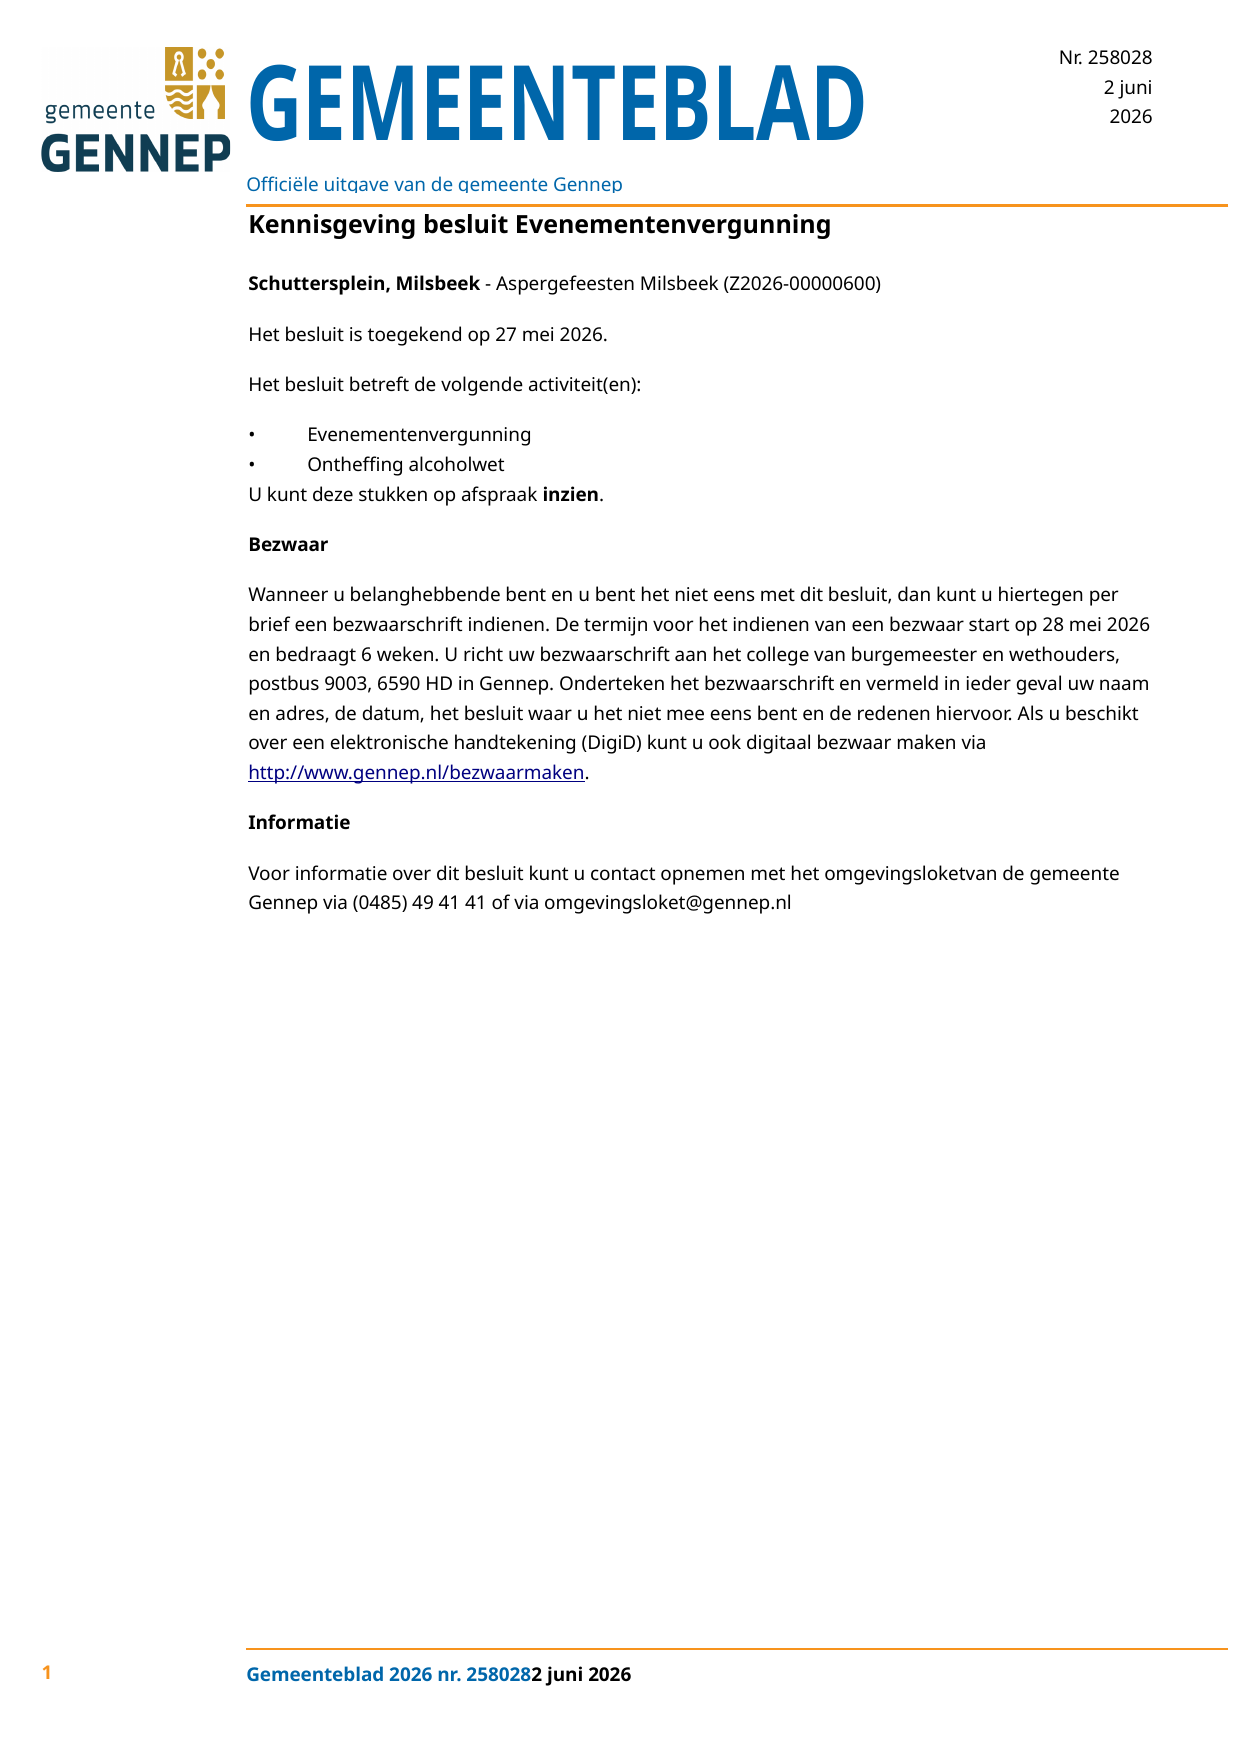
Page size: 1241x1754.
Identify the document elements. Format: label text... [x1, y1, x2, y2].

text Het besluit is toegekend op 27 mei 2026. [248, 321, 1152, 346]
text Informatie [248, 809, 1152, 835]
picture [41, 47, 231, 172]
text Het besluit betreft de volgende activiteit(en): [248, 371, 1152, 397]
text Kennisgeving besluit Evenementenvergunning [248, 207, 1152, 241]
text Voor informatie over dit besluit kunt u contact opnemen met het omgevingsloketvan de gemeente Gennep via (0485) 49 41 41 of via omgevingsloket@gennep.nl [248, 860, 1152, 915]
text Schuttersplein, Milsbeek - Aspergefeesten Milsbeek (Z2026-00000600) [248, 270, 1152, 296]
list Ontheffing alcoholwet [248, 451, 1152, 477]
text U kunt deze stukken op afspraak inzien. [248, 481, 1152, 506]
text Bezwaar [248, 531, 1152, 557]
list Evenementenvergunning [248, 422, 1152, 447]
text Wanneer u belanghebbende bent en u bent het niet eens met dit besluit, dan kunt u hiertegen per brief een bezwaarschrift indienen. De termijn voor het indienen van een bezwaar start op 28 mei 2026 en bedraagt 6 weken. U richt uw bezwaarschrift aan het college van burgemeester en wethouders, postbus 9003, 6590 HD in Gennep. Onderteken het bezwaarschrift en vermeld in ieder geval uw naam en adres, de datum, het besluit waar u het niet mee eens bent en de redenen hiervoor. Als u beschikt over een elektronische handtekening (DigiD) kunt u ook digitaal bezwaar maken via http://www.gennep.nl/bezwaarmaken. [248, 582, 1152, 785]
